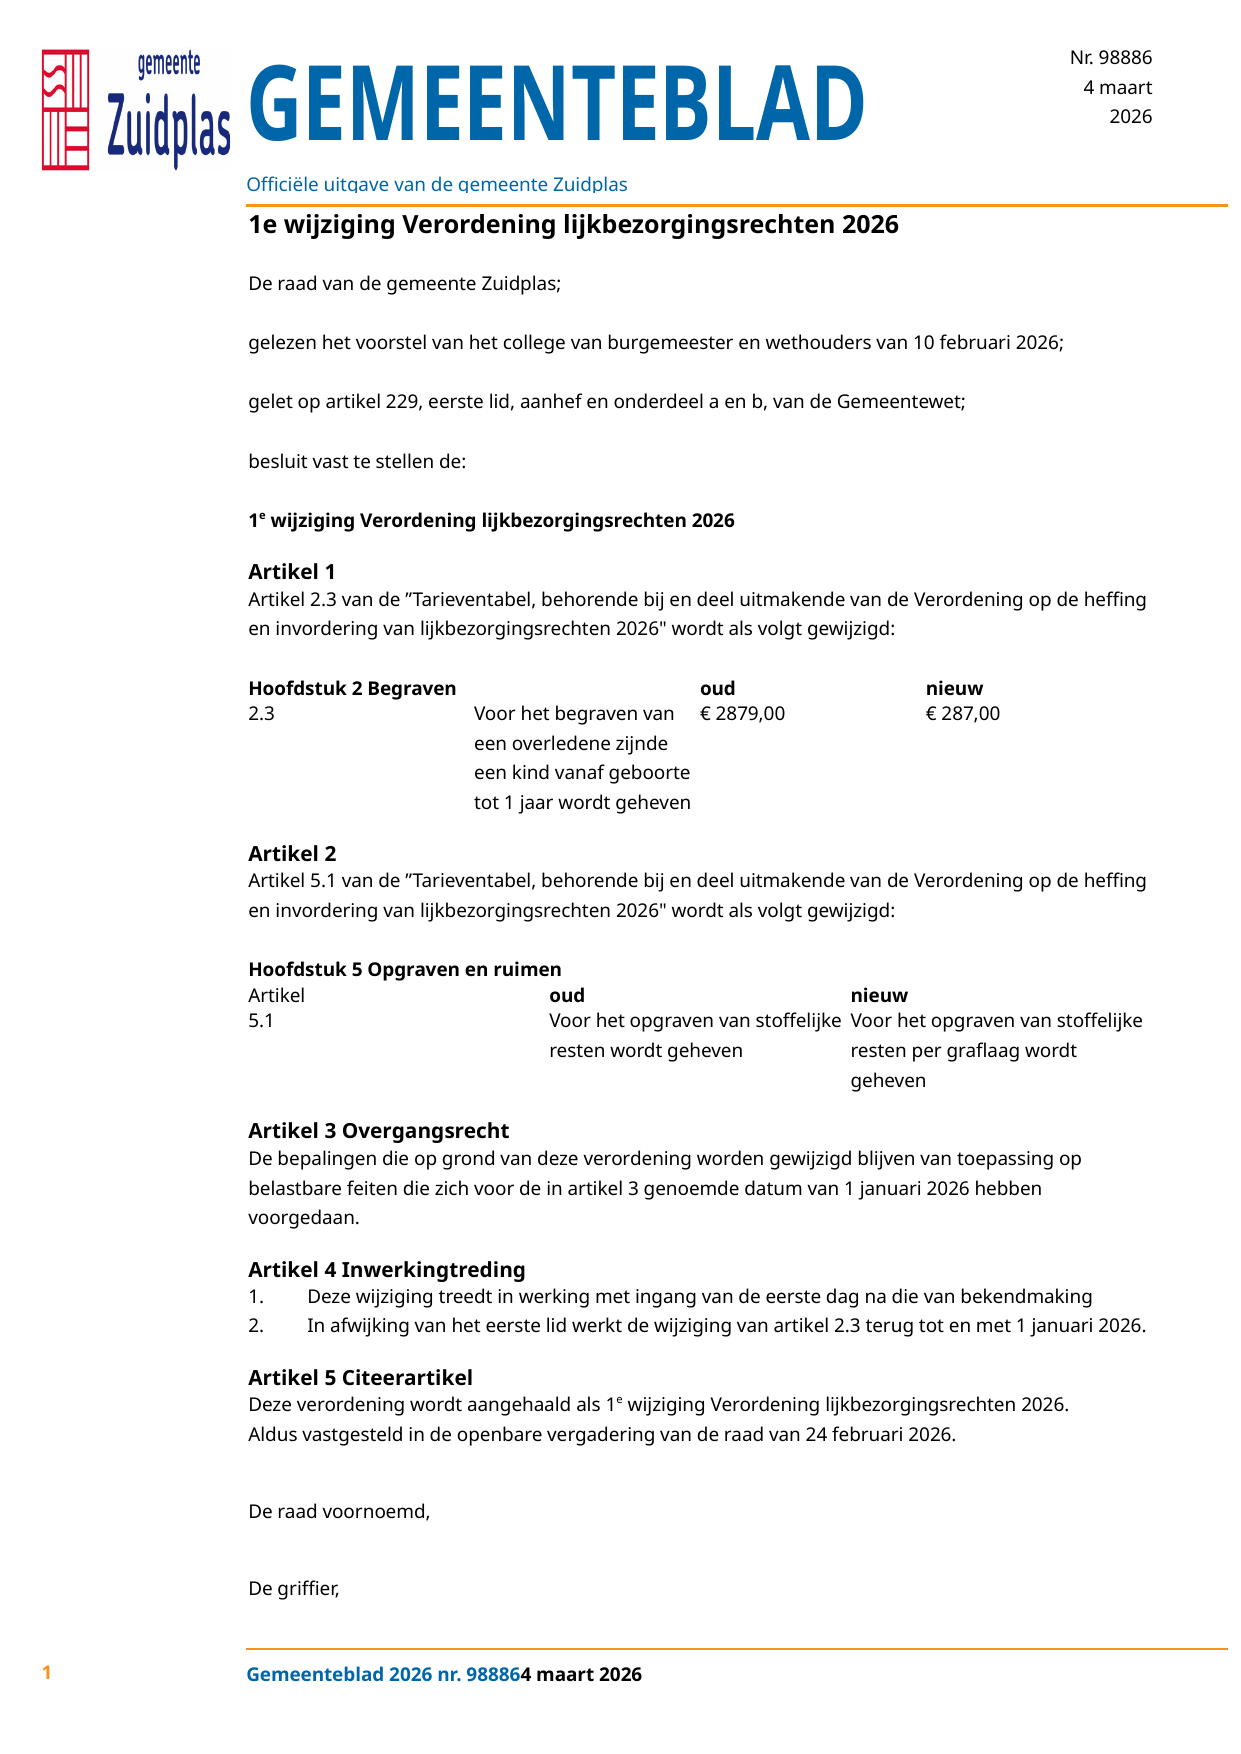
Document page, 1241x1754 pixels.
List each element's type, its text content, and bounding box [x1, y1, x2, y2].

text De raad van de gemeente Zuidplas; [248, 270, 1152, 296]
table_cell Voor het begraven van een overledene zijnde een kind vanaf geboorte tot 1 jaar wordt geheven [474, 700, 700, 815]
table_header nieuw [926, 675, 1152, 700]
table_header oud [700, 675, 926, 700]
table_cell nieuw [850, 982, 1152, 1008]
table_cell Voor het opgraven van stoffelijke resten wordt geheven [549, 1008, 850, 1093]
text Artikel 3 Overgangsrecht [248, 1117, 1152, 1145]
table_cell oud [549, 982, 850, 1008]
text Deze verordening wordt aangehaald als 1e wijziging Verordening lijkbezorgingsrechten 2026. [248, 1392, 1152, 1417]
table_cell Voor het opgraven van stoffelijke resten per graflaag wordt geheven [850, 1008, 1152, 1093]
list In afwijking van het eerste lid werkt de wijziging van artikel 2.3 terug tot en met 1 januari 2026. [248, 1313, 1152, 1338]
list Deze wijziging treedt in werking met ingang van de eerste dag na die van bekendmaking [248, 1283, 1152, 1309]
text gelet op artikel 229, eerste lid, aanhef en onderdeel a en b, van de Gemeentewet; [248, 389, 1152, 414]
text Artikel 5.1 van de ”Tarieventabel, behorende bij en deel uitmakende van de Verordening op de heffing en invordering van lijkbezorgingsrechten 2026" wordt als volgt gewijzigd: [248, 867, 1152, 923]
text 1e wijziging Verordening lijkbezorgingsrechten 2026 [248, 507, 1152, 533]
text Artikel 4 Inwerkingtreding [248, 1255, 1152, 1283]
text besluit vast te stellen de: [248, 448, 1152, 473]
table_cell € 287,00 [926, 700, 1152, 815]
text De bepalingen die op grond van deze verordening worden gewijzigd blijven van toepassing op belastbare feiten die zich voor de in artikel 3 genoemde datum van 1 januari 2026 hebben voorgedaan. [248, 1145, 1152, 1230]
text Artikel 5 Citeerartikel [248, 1363, 1152, 1392]
text gelezen het voorstel van het college van burgemeester en wethouders van 10 februari 2026; [248, 329, 1152, 355]
text 1e wijziging Verordening lijkbezorgingsrechten 2026 [248, 207, 1152, 241]
picture [41, 47, 231, 172]
text Artikel 1 [248, 557, 1152, 586]
table_cell € 2879,00 [700, 700, 926, 815]
table_cell 2.3 [248, 700, 474, 815]
table_header Hoofdstuk 2 Begraven [248, 675, 700, 700]
table_header Hoofdstuk 5 Opgraven en ruimen [248, 956, 1152, 982]
text Artikel 2 [248, 839, 1152, 867]
text Artikel 2.3 van de ”Tarieventabel, behorende bij en deel uitmakende van de Verordening op de heffing en invordering van lijkbezorgingsrechten 2026" wordt als volgt gewijzigd: [248, 586, 1152, 641]
text De raad voornoemd, [248, 1498, 1152, 1524]
text De griffier, [248, 1576, 1152, 1601]
table_cell Artikel [248, 982, 549, 1008]
table_cell 5.1 [248, 1008, 549, 1093]
text Aldus vastgesteld in de openbare vergadering van de raad van 24 februari 2026. [248, 1421, 1152, 1447]
